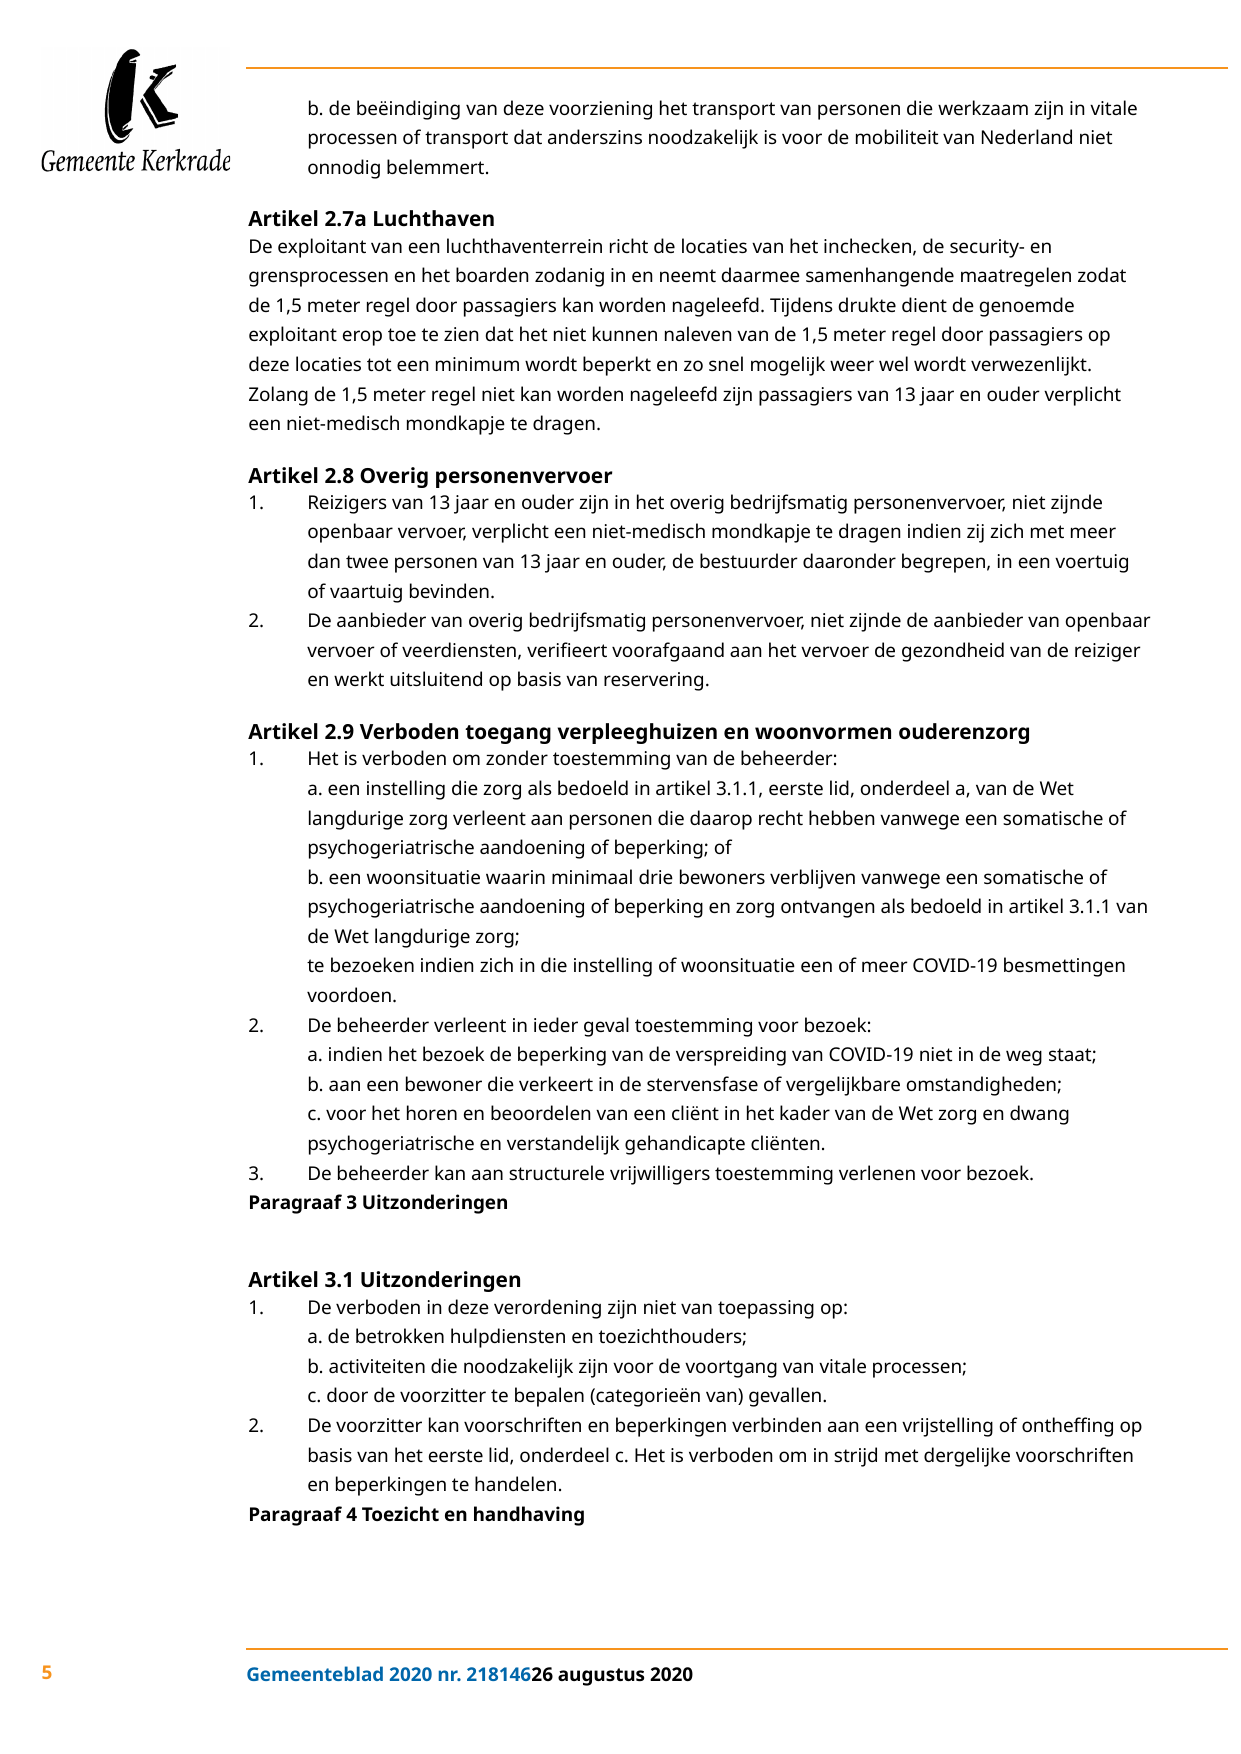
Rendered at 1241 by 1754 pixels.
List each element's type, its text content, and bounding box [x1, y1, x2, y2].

list De beheerder kan aan structurele vrijwilligers toestemming verlenen voor bezoek. [248, 1160, 1152, 1185]
list De beheerder verleent in ieder geval toestemming voor bezoek: [248, 1012, 1152, 1037]
text Artikel 2.8 Overig personenvervoer [248, 461, 1152, 489]
list te bezoeken indien zich in die instelling of woonsituatie een of meer COVID-19 besmettingen voordoen. [248, 953, 1152, 1008]
list b. de beëindiging van deze voorziening het transport van personen die werkzaam zijn in vitale processen of transport dat anderszins noodzakelijk is voor de mobiliteit van Nederland niet onnodig belemmert. [248, 95, 1152, 180]
text De exploitant van een luchthaventerrein richt de locaties van het inchecken, de security- en grensprocessen en het boarden zodanig in en neemt daarmee samenhangende maatregelen zodat de 1,5 meter regel door passagiers kan worden nageleefd. Tijdens drukte dient de genoemde exploitant erop toe te zien dat het niet kunnen naleven van de 1,5 meter regel door passagiers op deze locaties tot een minimum wordt beperkt en zo snel mogelijk weer wel wordt verwezenlijkt. Zolang de 1,5 meter regel niet kan worden nageleefd zijn passagiers van 13 jaar en ouder verplicht een niet-medisch mondkapje te dragen. [248, 233, 1152, 436]
text Paragraaf 3 Uitzonderingen [248, 1189, 1152, 1215]
text Paragraaf 4 Toezicht en handhaving [248, 1501, 1152, 1527]
list b. een woonsituatie waarin minimaal drie bewoners verblijven vanwege een somatische of psychogeriatrische aandoening of beperking en zorg ontvangen als bedoeld in artikel 3.1.1 van de Wet langdurige zorg; [248, 864, 1152, 949]
text Artikel 2.9 Verboden toegang verpleeghuizen en woonvormen ouderenzorg [248, 717, 1152, 746]
list a. de betrokken hulpdiensten en toezichthouders; [248, 1323, 1152, 1349]
list a. indien het bezoek de beperking van de verspreiding van COVID-19 niet in de weg staat; [248, 1041, 1152, 1067]
list De voorzitter kan voorschriften en beperkingen verbinden aan een vrijstelling of ontheffing op basis van het eerste lid, onderdeel c. Het is verboden om in strijd met dergelijke voorschriften en beperkingen te handelen. [248, 1412, 1152, 1497]
picture [41, 47, 231, 172]
list Het is verboden om zonder toestemming van de beheerder: [248, 746, 1152, 771]
list c. door de voorzitter te bepalen (categorieën van) gevallen. [248, 1383, 1152, 1408]
list Reizigers van 13 jaar en ouder zijn in het overig bedrijfsmatig personenvervoer, niet zijnde openbaar vervoer, verplicht een niet-medisch mondkapje te dragen indien zij zich met meer dan twee personen van 13 jaar en ouder, de bestuurder daaronder begrepen, in een voertuig of vaartuig bevinden. [248, 489, 1152, 604]
text Artikel 3.1 Uitzonderingen [248, 1265, 1152, 1294]
list b. activiteiten die noodzakelijk zijn voor de voortgang van vitale processen; [248, 1353, 1152, 1379]
list a. een instelling die zorg als bedoeld in artikel 3.1.1, eerste lid, onderdeel a, van de Wet langdurige zorg verleent aan personen die daarop recht hebben vanwege een somatische of psychogeriatrische aandoening of beperking; of [248, 775, 1152, 860]
list c. voor het horen en beoordelen van een cliënt in het kader van de Wet zorg en dwang psychogeriatrische en verstandelijk gehandicapte cliënten. [248, 1101, 1152, 1156]
text Artikel 2.7a Luchthaven [248, 204, 1152, 233]
list De aanbieder van overig bedrijfsmatig personenvervoer, niet zijnde de aanbieder van openbaar vervoer of veerdiensten, verifieert voorafgaand aan het vervoer de gezondheid van de reiziger en werkt uitsluitend op basis van reservering. [248, 607, 1152, 692]
list b. aan een bewoner die verkeert in de stervensfase of vergelijkbare omstandigheden; [248, 1071, 1152, 1097]
list De verboden in deze verordening zijn niet van toepassing op: [248, 1294, 1152, 1319]
